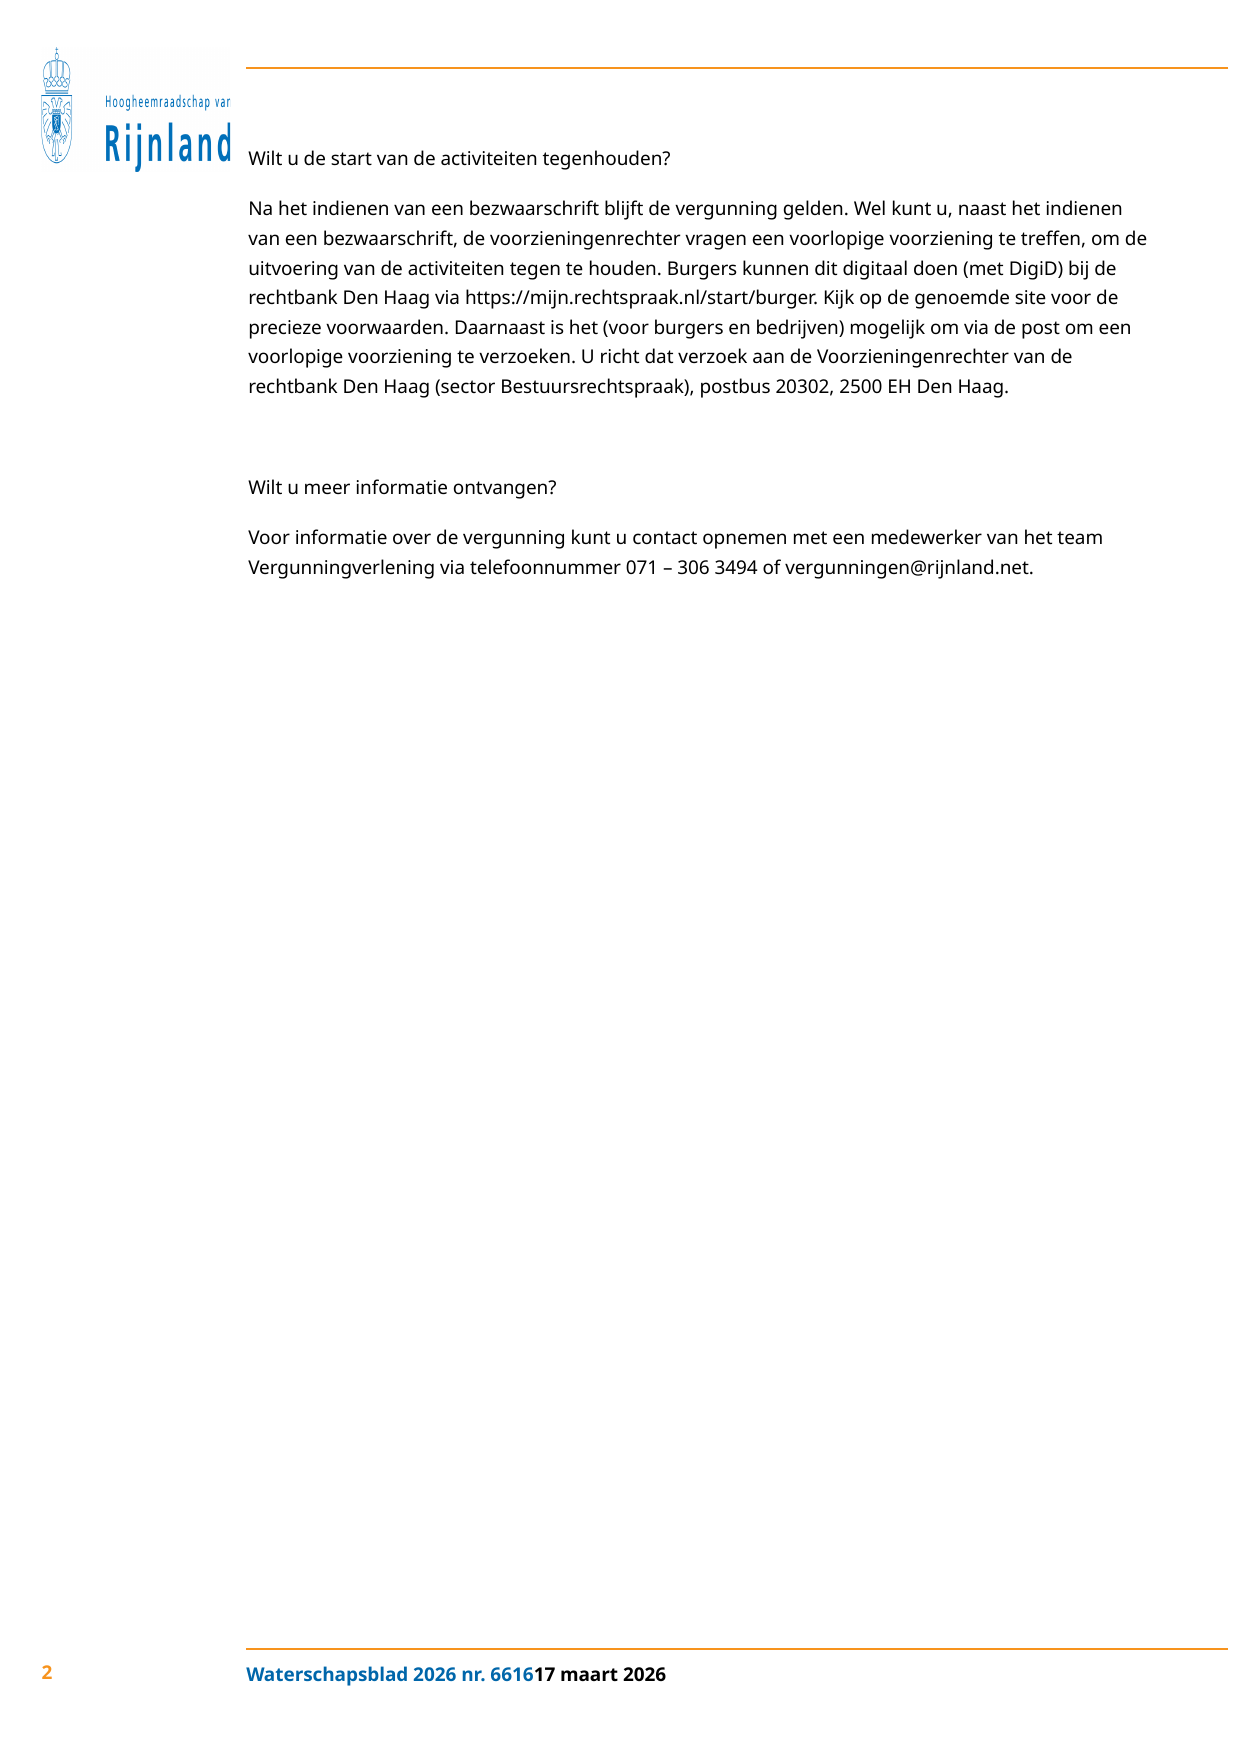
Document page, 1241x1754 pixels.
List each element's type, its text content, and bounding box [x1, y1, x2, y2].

text Wilt u meer informatie ontvangen? [248, 474, 1152, 500]
text Wilt u de start van de activiteiten tegenhouden? [248, 145, 1152, 171]
text Voor informatie over de vergunning kunt u contact opnemen met een medewerker van het team Vergunningverlening via telefoonnummer 071 – 306 3494 of vergunningen@rijnland.net. [248, 524, 1152, 580]
text Na het indienen van een bezwaarschrift blijft de vergunning gelden. Wel kunt u, naast het indienen van een bezwaarschrift, de voorzieningenrechter vragen een voorlopige voorziening te treffen, om de uitvoering van de activiteiten tegen te houden. Burgers kunnen dit digitaal doen (met DigiD) bij de rechtbank Den Haag via https://mijn.rechtspraak.nl/start/burger. Kijk op de genoemde site voor de precieze voorwaarden. Daarnaast is het (voor burgers en bedrijven) mogelijk om via de post om een voorlopige voorziening te verzoeken. U richt dat verzoek aan de Voorzieningenrechter van de rechtbank Den Haag (sector Bestuursrechtspraak), postbus 20302, 2500 EH Den Haag. [248, 196, 1152, 399]
picture [41, 47, 231, 172]
